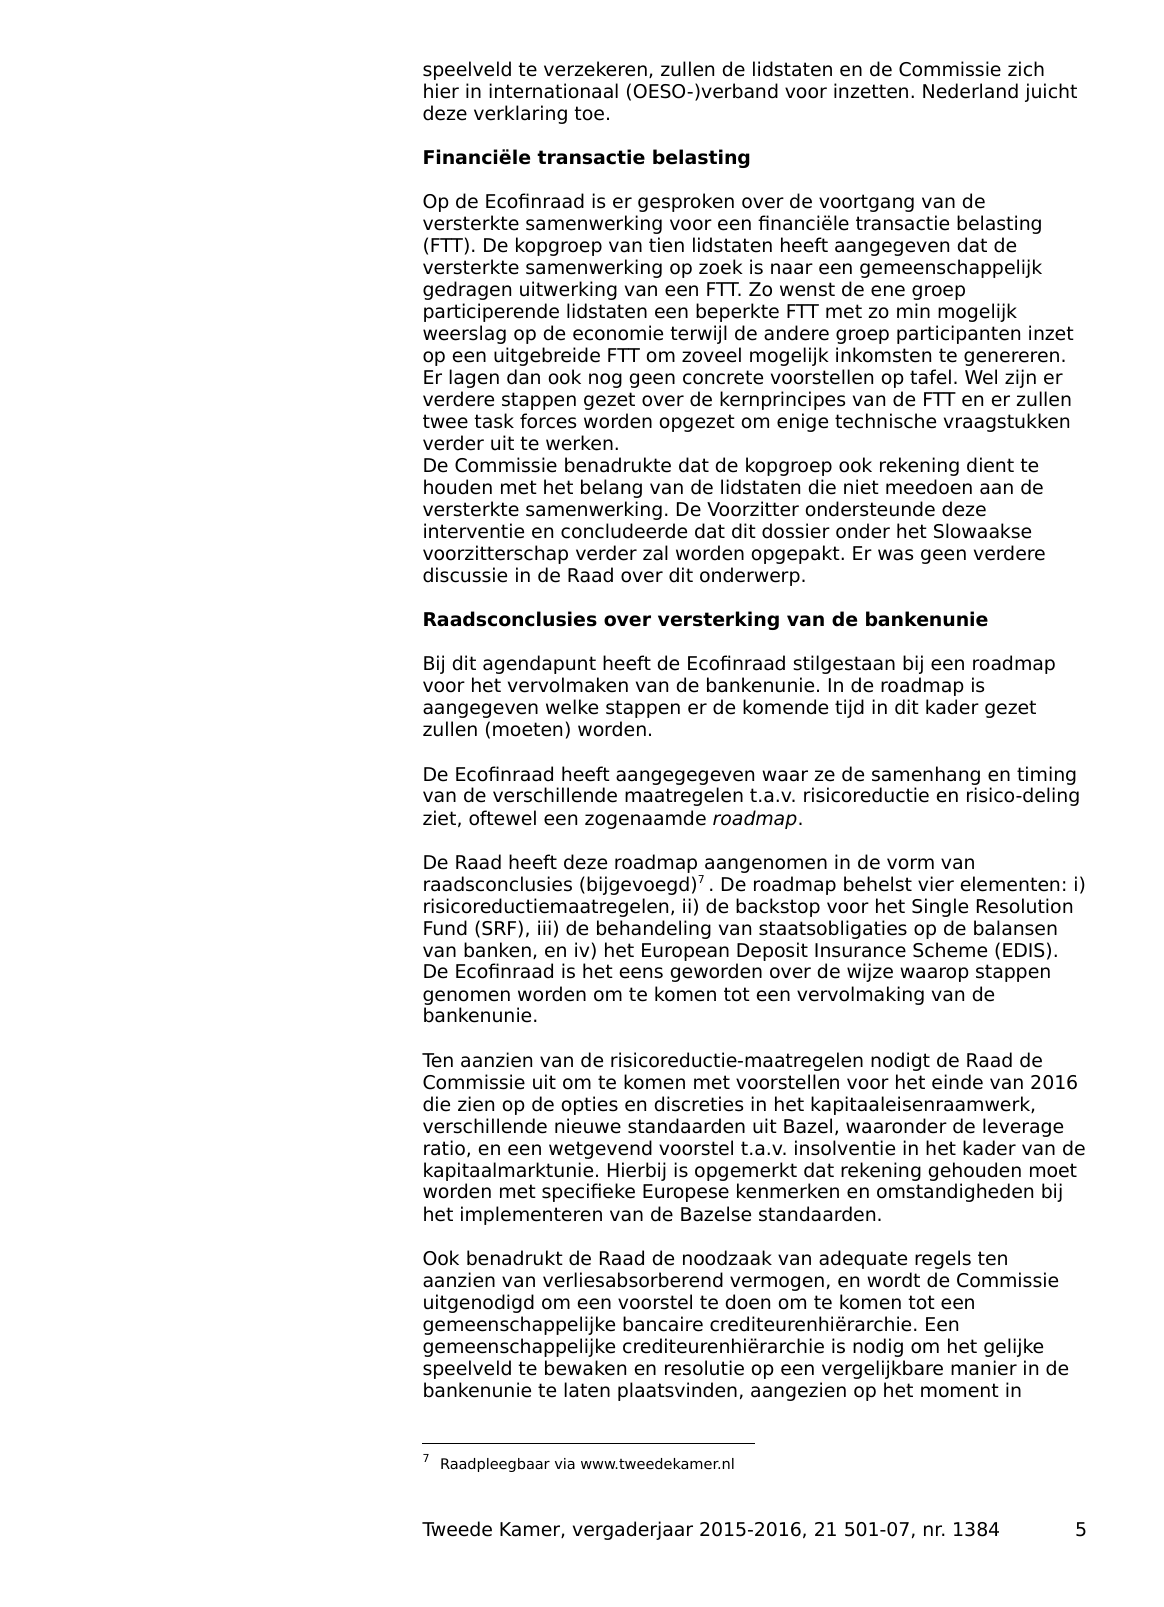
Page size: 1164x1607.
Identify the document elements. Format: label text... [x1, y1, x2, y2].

text speelveld te verzekeren, zullen de lidstaten en de Commissie zich hier in internationaal (OESO-)verband voor inzetten. Nederland juicht deze verklaring toe. [422, 59, 1087, 125]
text Raadpleegbaar via www.tweedekamer.nl [422, 1452, 1087, 1474]
subtitle Raadsconclusies over versterking van de bankenunie [422, 609, 1087, 631]
text De Commissie benadrukte dat de kopgroep ook rekening dient te houden met het belang van de lidstaten die niet meedoen aan de versterkte samenwerking. De Voorzitter ondersteunde deze interventie en concludeerde dat dit dossier onder het Slowaakse voorzitterschap verder zal worden opgepakt. Er was geen verdere discussie in de Raad over dit onderwerp. [422, 455, 1087, 587]
text De Raad heeft deze roadmap aangenomen in de vorm van raadsconclusies (bijgevoegd). De roadmap behelst vier elementen: i) risicoreductiemaatregelen, ii) de backstop voor het Single Resolution Fund (SRF), iii) de behandeling van staatsobligaties op de balansen van banken, en iv) het European Deposit Insurance Scheme (EDIS). De Ecofinraad is het eens geworden over de wijze waarop stappen genomen worden om te komen tot een vervolmaking van de bankenunie. [422, 852, 1087, 1027]
text Op de Ecofinraad is er gesproken over de voortgang van de versterkte samenwerking voor een financiële transactie belasting (FTT). De kopgroep van tien lidstaten heeft aangegeven dat de versterkte samenwerking op zoek is naar een gemeenschappelijk gedragen uitwerking van een FTT. Zo wenst de ene groep participerende lidstaten een beperkte FTT met zo min mogelijk weerslag op de economie terwijl de andere groep participanten inzet op een uitgebreide FTT om zoveel mogelijk inkomsten te genereren. Er lagen dan ook nog geen concrete voorstellen op tafel. Wel zijn er verdere stappen gezet over de kernprincipes van de FTT en er zullen twee task forces worden opgezet om enige technische vraagstukken verder uit te werken. [422, 191, 1087, 455]
text De Ecofinraad heeft aangegegeven waar ze de samenhang en timing van de verschillende maatregelen t.a.v. risicoreductie en risico-deling ziet, oftewel een zogenaamde roadmap. [422, 763, 1087, 829]
subtitle Financiële transactie belasting [422, 147, 1087, 169]
text Ook benadrukt de Raad de noodzaak van adequate regels ten aanzien van verliesabsorberend vermogen, en wordt de Commissie uitgenodigd om een voorstel te doen om te komen tot een gemeenschappelijke bancaire crediteurenhiërarchie. Een gemeenschappelijke crediteurenhiërarchie is nodig om het gelijke speelveld te bewaken en resolutie op een vergelijkbare manier in de bankenunie te laten plaatsvinden, aangezien op het moment in [422, 1248, 1087, 1401]
text Bij dit agendapunt heeft de Ecofinraad stilgestaan bij een roadmap voor het vervolmaken van de bankenunie. In de roadmap is aangegeven welke stappen er de komende tijd in dit kader gezet zullen (moeten) worden. [422, 653, 1087, 741]
text Ten aanzien van de risicoreductie-maatregelen nodigt de Raad de Commissie uit om te komen met voorstellen voor het einde van 2016 die zien op de opties en discreties in het kapitaaleisenraamwerk, verschillende nieuwe standaarden uit Bazel, waaronder de leverage ratio, en een wetgevend voorstel t.a.v. insolventie in het kader van de kapitaalmarktunie. Hierbij is opgemerkt dat rekening gehouden moet worden met specifieke Europese kenmerken en omstandigheden bij het implementeren van de Bazelse standaarden. [422, 1049, 1087, 1225]
